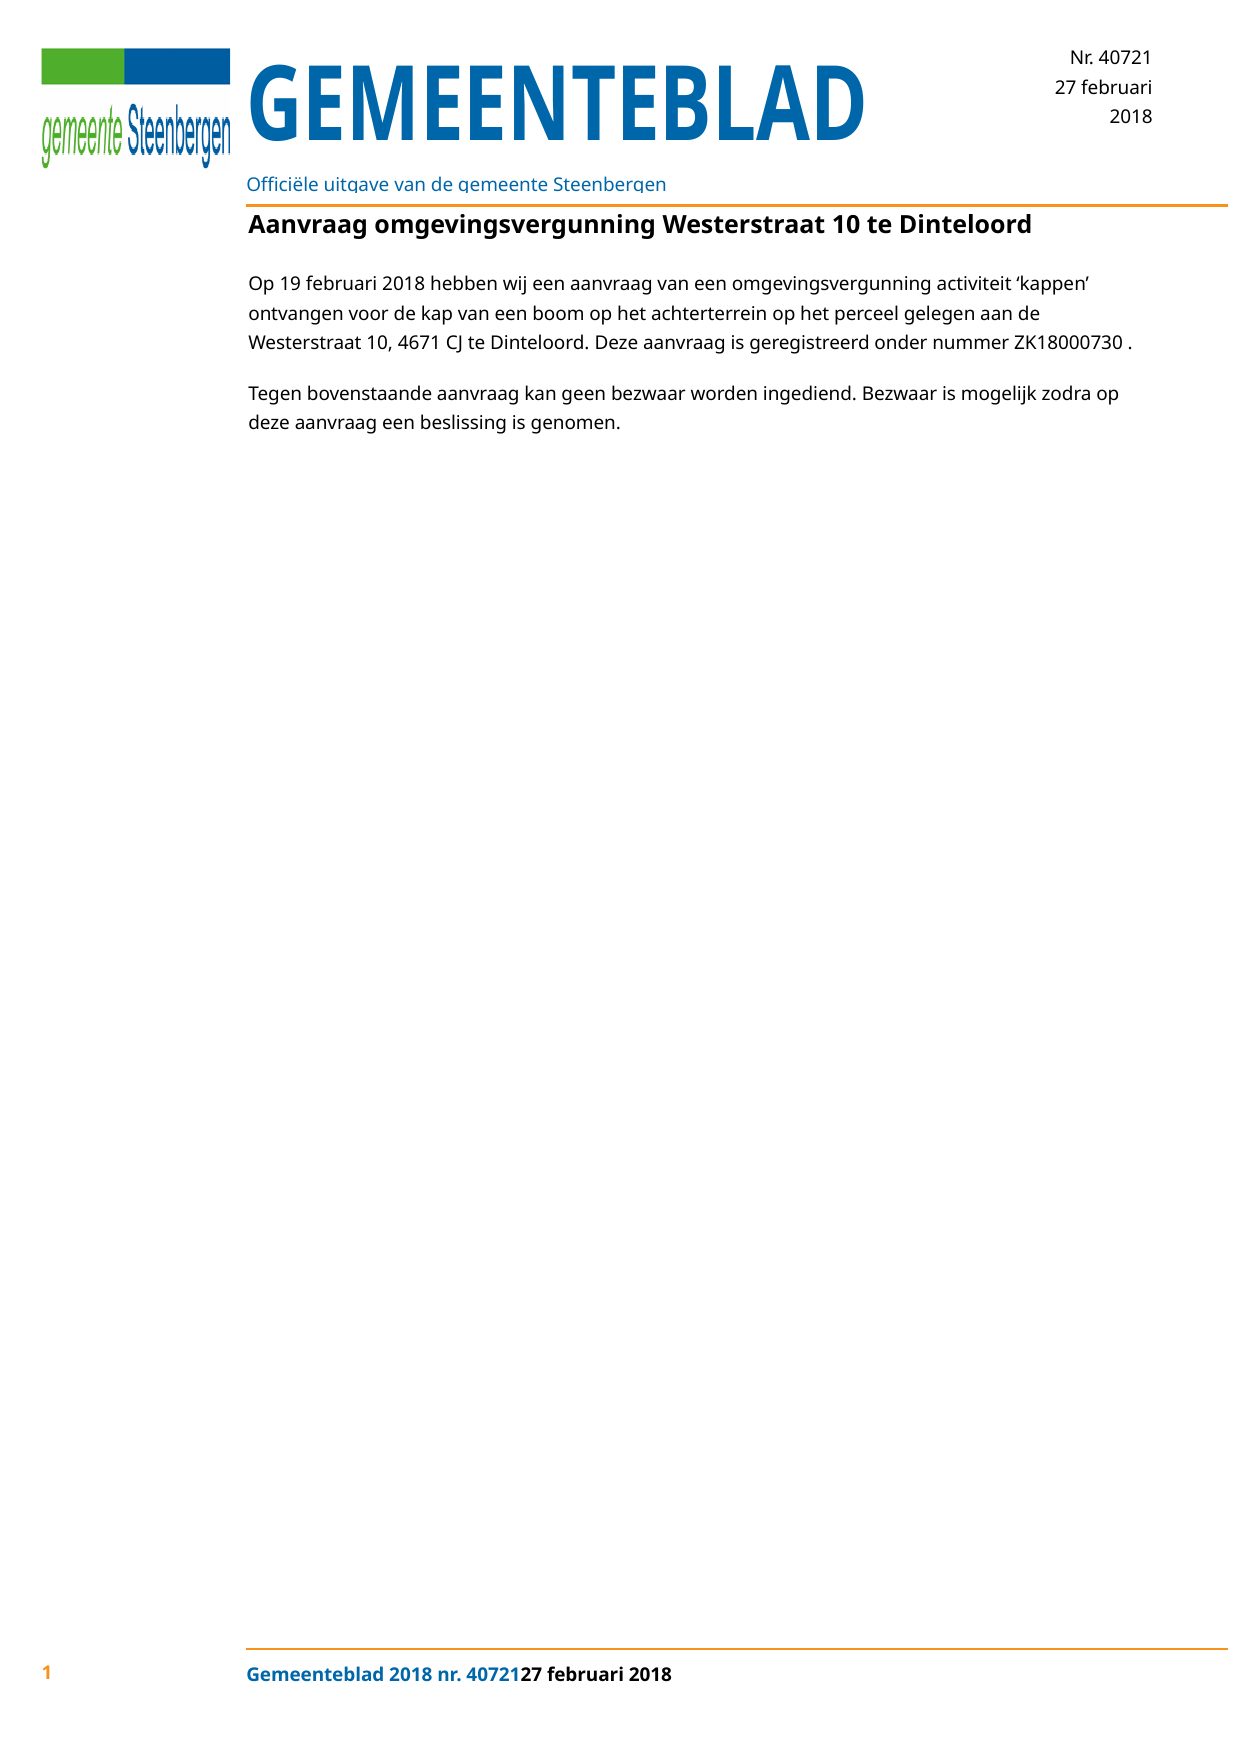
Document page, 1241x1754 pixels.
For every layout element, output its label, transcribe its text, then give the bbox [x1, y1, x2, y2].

text Aanvraag omgevingsvergunning Westerstraat 10 te Dinteloord [248, 207, 1152, 241]
picture [41, 47, 231, 172]
text Tegen bovenstaande aanvraag kan geen bezwaar worden ingediend. Bezwaar is mogelijk zodra op deze aanvraag een beslissing is genomen. [248, 380, 1152, 435]
text Op 19 februari 2018 hebben wij een aanvraag van een omgevingsvergunning activiteit ‘kappen’ ontvangen voor de kap van een boom op het achterterrein op het perceel gelegen aan de Westerstraat 10, 4671 CJ te Dinteloord. Deze aanvraag is geregistreerd onder nummer ZK18000730 . [248, 270, 1152, 355]
